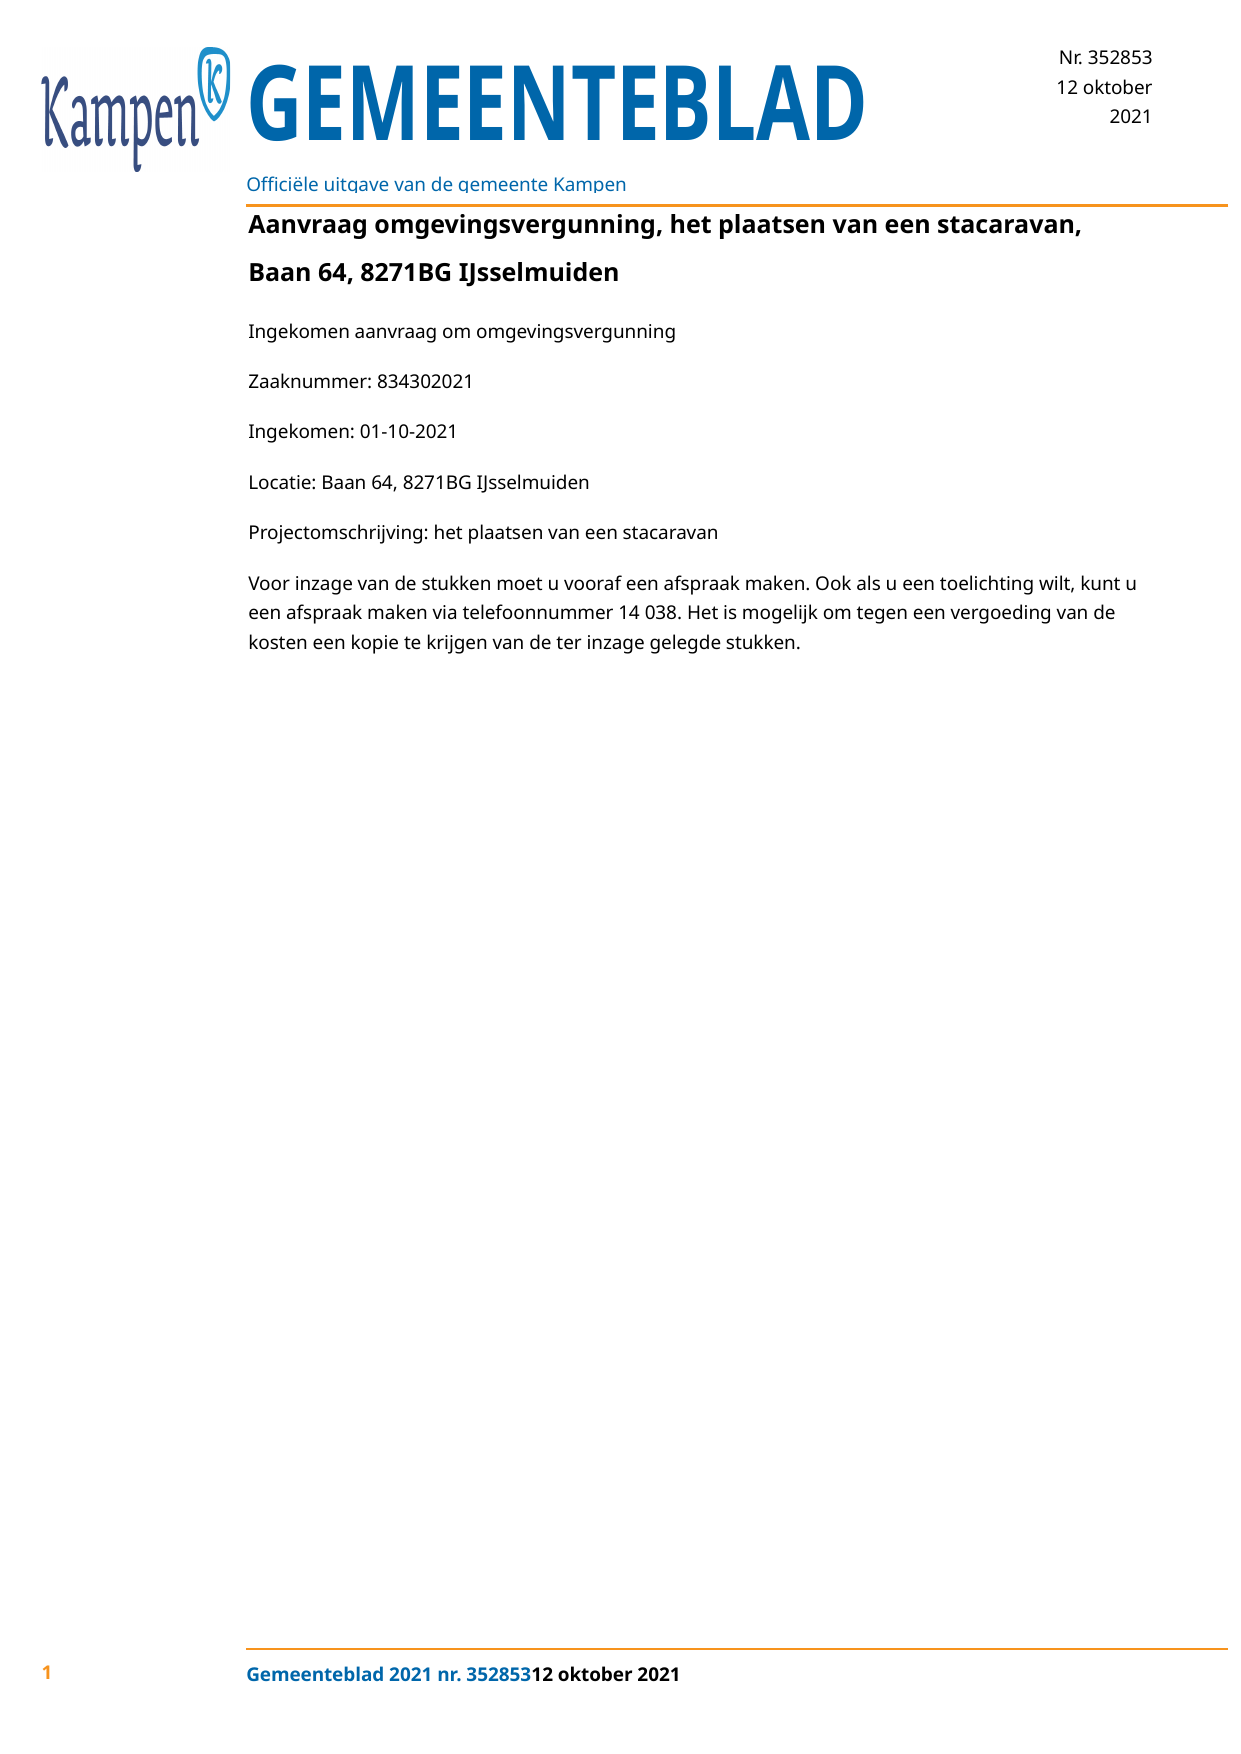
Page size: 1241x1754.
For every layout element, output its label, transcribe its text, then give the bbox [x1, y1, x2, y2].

text Ingekomen: 01-10-2021 [248, 419, 1152, 444]
text Zaaknummer: 834302021 [248, 368, 1152, 394]
text Projectomschrijving: het plaatsen van een stacaravan [248, 519, 1152, 545]
picture [41, 47, 231, 172]
text Voor inzage van de stukken moet u vooraf een afspraak maken. Ook als u een toelichting wilt, kunt u een afspraak maken via telefoonnummer 14 038. Het is mogelijk om tegen een vergoeding van de kosten een kopie te krijgen van de ter inzage gelegde stukken. [248, 570, 1152, 655]
text Ingekomen aanvraag om omgevingsvergunning [248, 318, 1152, 344]
text Locatie: Baan 64, 8271BG IJsselmuiden [248, 469, 1152, 495]
text Aanvraag omgevingsvergunning, het plaatsen van een stacaravan, Baan 64, 8271BG IJsselmuiden [248, 207, 1152, 288]
